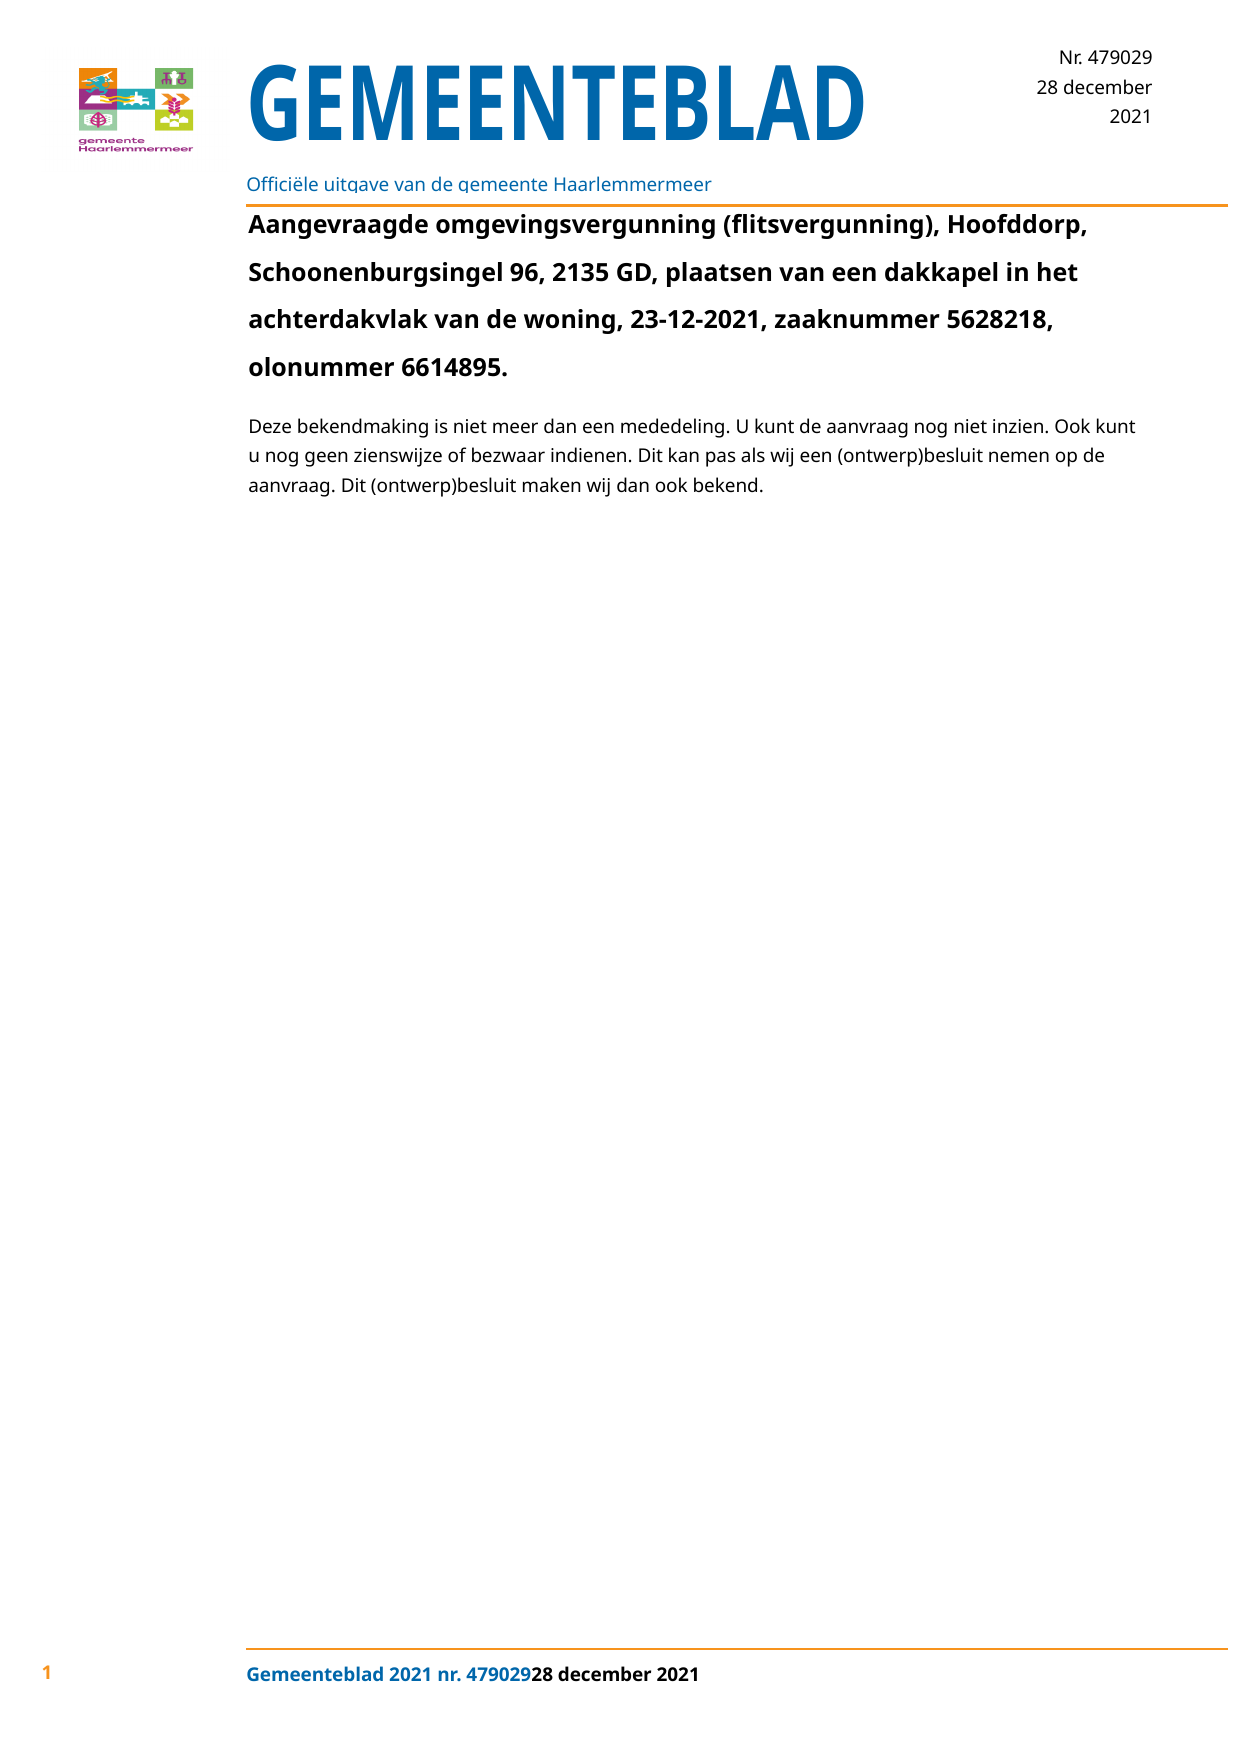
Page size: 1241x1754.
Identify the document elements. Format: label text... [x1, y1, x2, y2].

text Deze bekendmaking is niet meer dan een mededeling. U kunt de aanvraag nog niet inzien. Ook kunt u nog geen zienswijze of bezwaar indienen. Dit kan pas als wij een (ontwerp)besluit nemen op de aanvraag. Dit (ontwerp)besluit maken wij dan ook bekend. [248, 413, 1152, 498]
text Aangevraagde omgevingsvergunning (flitsvergunning), Hoofddorp, Schoonenburgsingel 96, 2135 GD, plaatsen van een dakkapel in het achterdakvlak van de woning, 23-12-2021, zaaknummer 5628218, olonummer 6614895. [248, 207, 1152, 384]
picture [41, 47, 231, 172]
